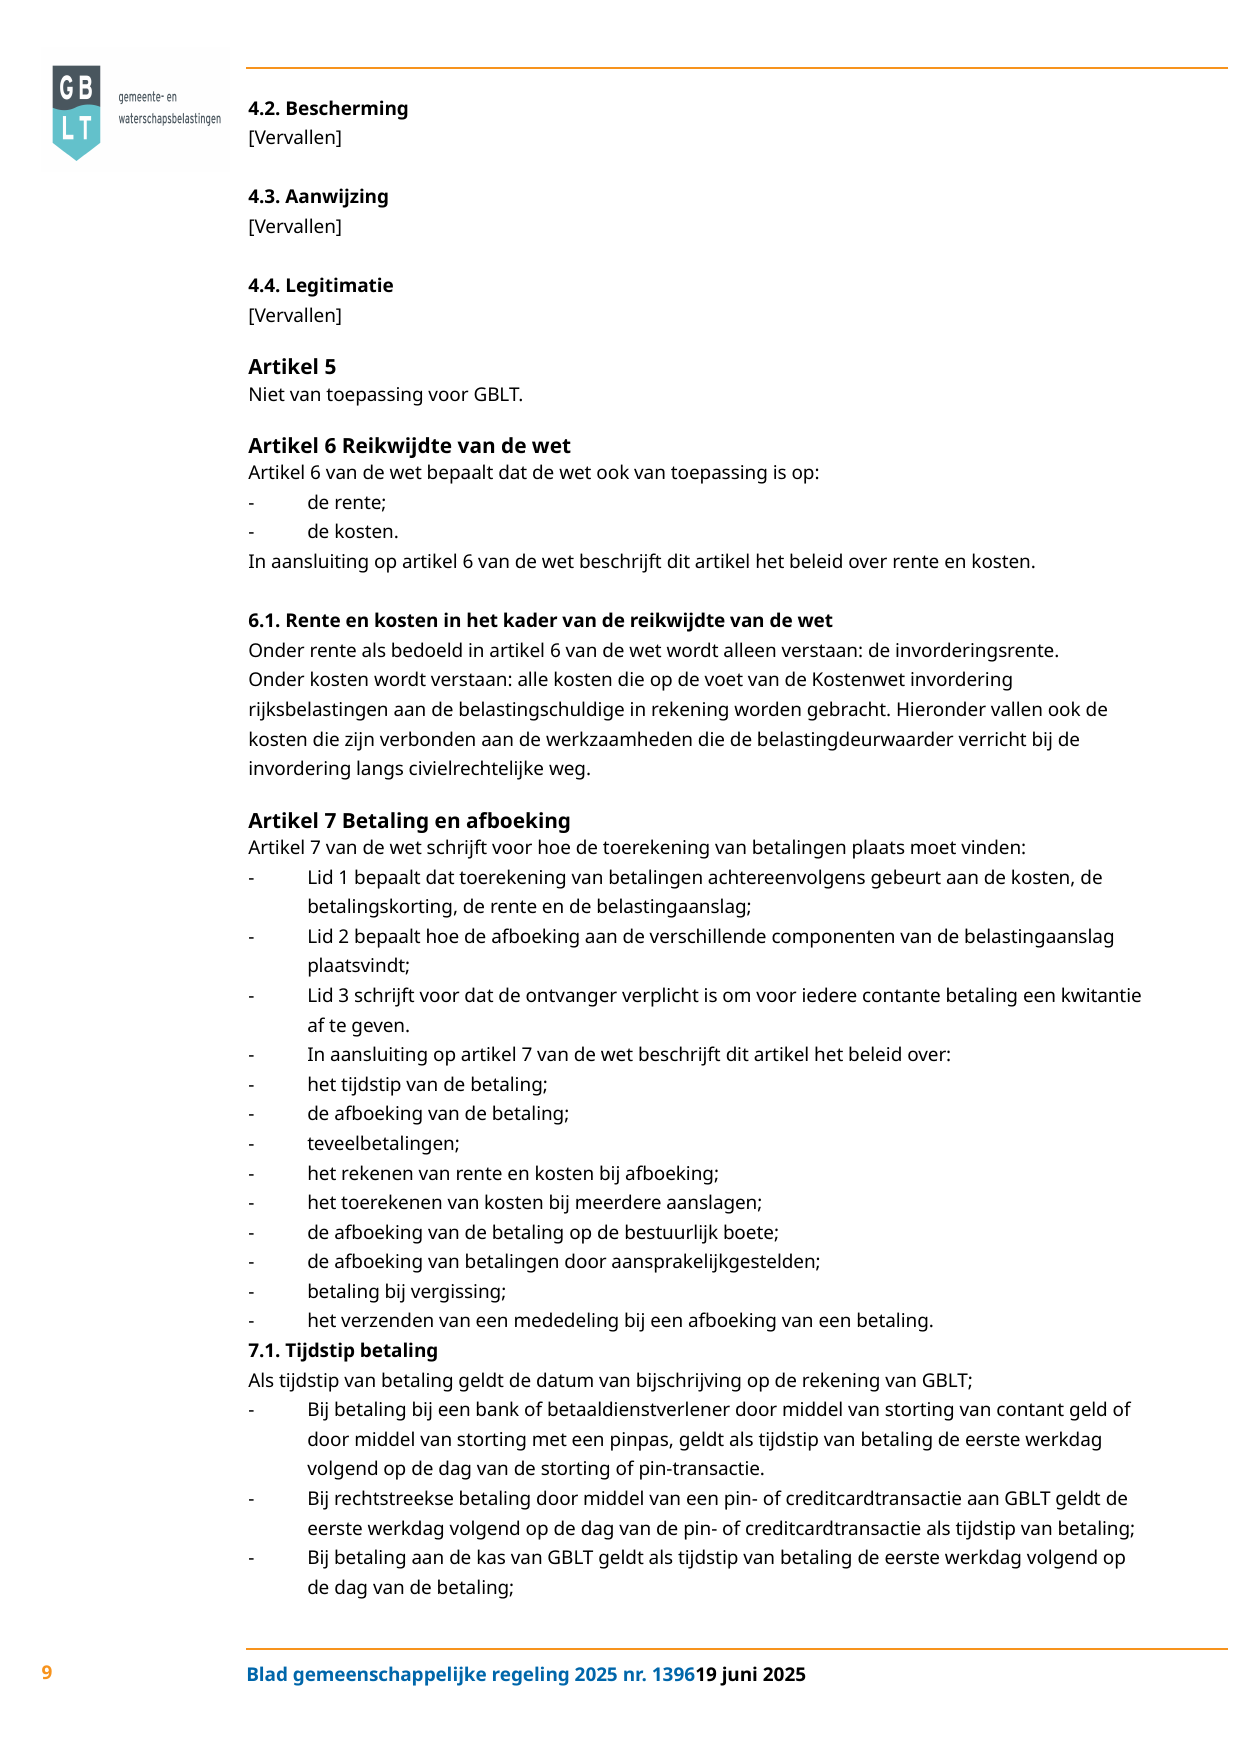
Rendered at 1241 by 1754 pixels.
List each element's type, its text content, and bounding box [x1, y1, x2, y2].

text Als tijdstip van betaling geldt de datum van bijschrijving op de rekening van GBLT; [248, 1367, 1152, 1392]
text 6.1. Rente en kosten in het kader van de reikwijdte van de wet [248, 607, 1152, 633]
text Artikel 7 van de wet schrijft voor hoe de toerekening van betalingen plaats moet vinden: [248, 834, 1152, 860]
text Onder kosten wordt verstaan: alle kosten die op de voet van de Kostenwet invordering rijksbelastingen aan de belastingschuldige in rekening worden gebracht. Hieronder vallen ook de kosten die zijn verbonden aan de werkzaamheden die de belastingdeurwaarder verricht bij de invordering langs civielrechtelijke weg. [248, 667, 1152, 781]
list de afboeking van betalingen door aansprakelijkgestelden; [248, 1248, 1152, 1274]
list Lid 1 bepaalt dat toerekening van betalingen achtereenvolgens gebeurt aan de kosten, de betalingskorting, de rente en de belastingaanslag; [248, 864, 1152, 919]
list het rekenen van rente en kosten bij afboeking; [248, 1160, 1152, 1185]
list Bij betaling aan de kas van GBLT geldt als tijdstip van betaling de eerste werkdag volgend op de dag van de betaling; [248, 1544, 1152, 1599]
list het tijdstip van de betaling; [248, 1071, 1152, 1097]
text [Vervallen] [248, 213, 1152, 239]
list Bij betaling bij een bank of betaaldienstverlener door middel van storting van contant geld of door middel van storting met een pinpas, geldt als tijdstip van betaling de eerste werkdag volgend op de dag van de storting of pin-transactie. [248, 1396, 1152, 1481]
text Artikel 6 Reikwijdte van de wet [248, 431, 1152, 459]
list de afboeking van de betaling; [248, 1101, 1152, 1126]
list Bij rechtstreekse betaling door middel van een pin- of creditcardtransactie aan GBLT geldt de eerste werkdag volgend op de dag van de pin- of creditcardtransactie als tijdstip van betaling; [248, 1485, 1152, 1540]
list het toerekenen van kosten bij meerdere aanslagen; [248, 1189, 1152, 1215]
text [Vervallen] [248, 124, 1152, 150]
text In aansluiting op artikel 6 van de wet beschrijft dit artikel het beleid over rente en kosten. [248, 548, 1152, 574]
text Niet van toepassing voor GBLT. [248, 381, 1152, 406]
list de rente; [248, 489, 1152, 515]
text 4.4. Legitimatie [248, 272, 1152, 298]
list de kosten. [248, 519, 1152, 544]
text Artikel 7 Betaling en afboeking [248, 806, 1152, 834]
list het verzenden van een mededeling bij een afboeking van een betaling. [248, 1308, 1152, 1333]
list Lid 2 bepaalt hoe de afboeking aan de verschillende componenten van de belastingaanslag plaatsvindt; [248, 923, 1152, 978]
list de afboeking van de betaling op de bestuurlijk boete; [248, 1219, 1152, 1244]
list betaling bij vergissing; [248, 1278, 1152, 1304]
list Lid 3 schrijft voor dat de ontvanger verplicht is om voor iedere contante betaling een kwitantie af te geven. [248, 982, 1152, 1037]
text 4.2. Bescherming [248, 95, 1152, 121]
picture [41, 47, 231, 172]
list teveelbetalingen; [248, 1130, 1152, 1156]
text Artikel 5 [248, 352, 1152, 381]
list In aansluiting op artikel 7 van de wet beschrijft dit artikel het beleid over: [248, 1041, 1152, 1067]
text Onder rente als bedoeld in artikel 6 van de wet wordt alleen verstaan: de invorderingsrente. [248, 637, 1152, 663]
text [Vervallen] [248, 302, 1152, 328]
text 4.3. Aanwijzing [248, 183, 1152, 209]
text 7.1. Tijdstip betaling [248, 1337, 1152, 1363]
text Artikel 6 van de wet bepaalt dat de wet ook van toepassing is op: [248, 459, 1152, 485]
